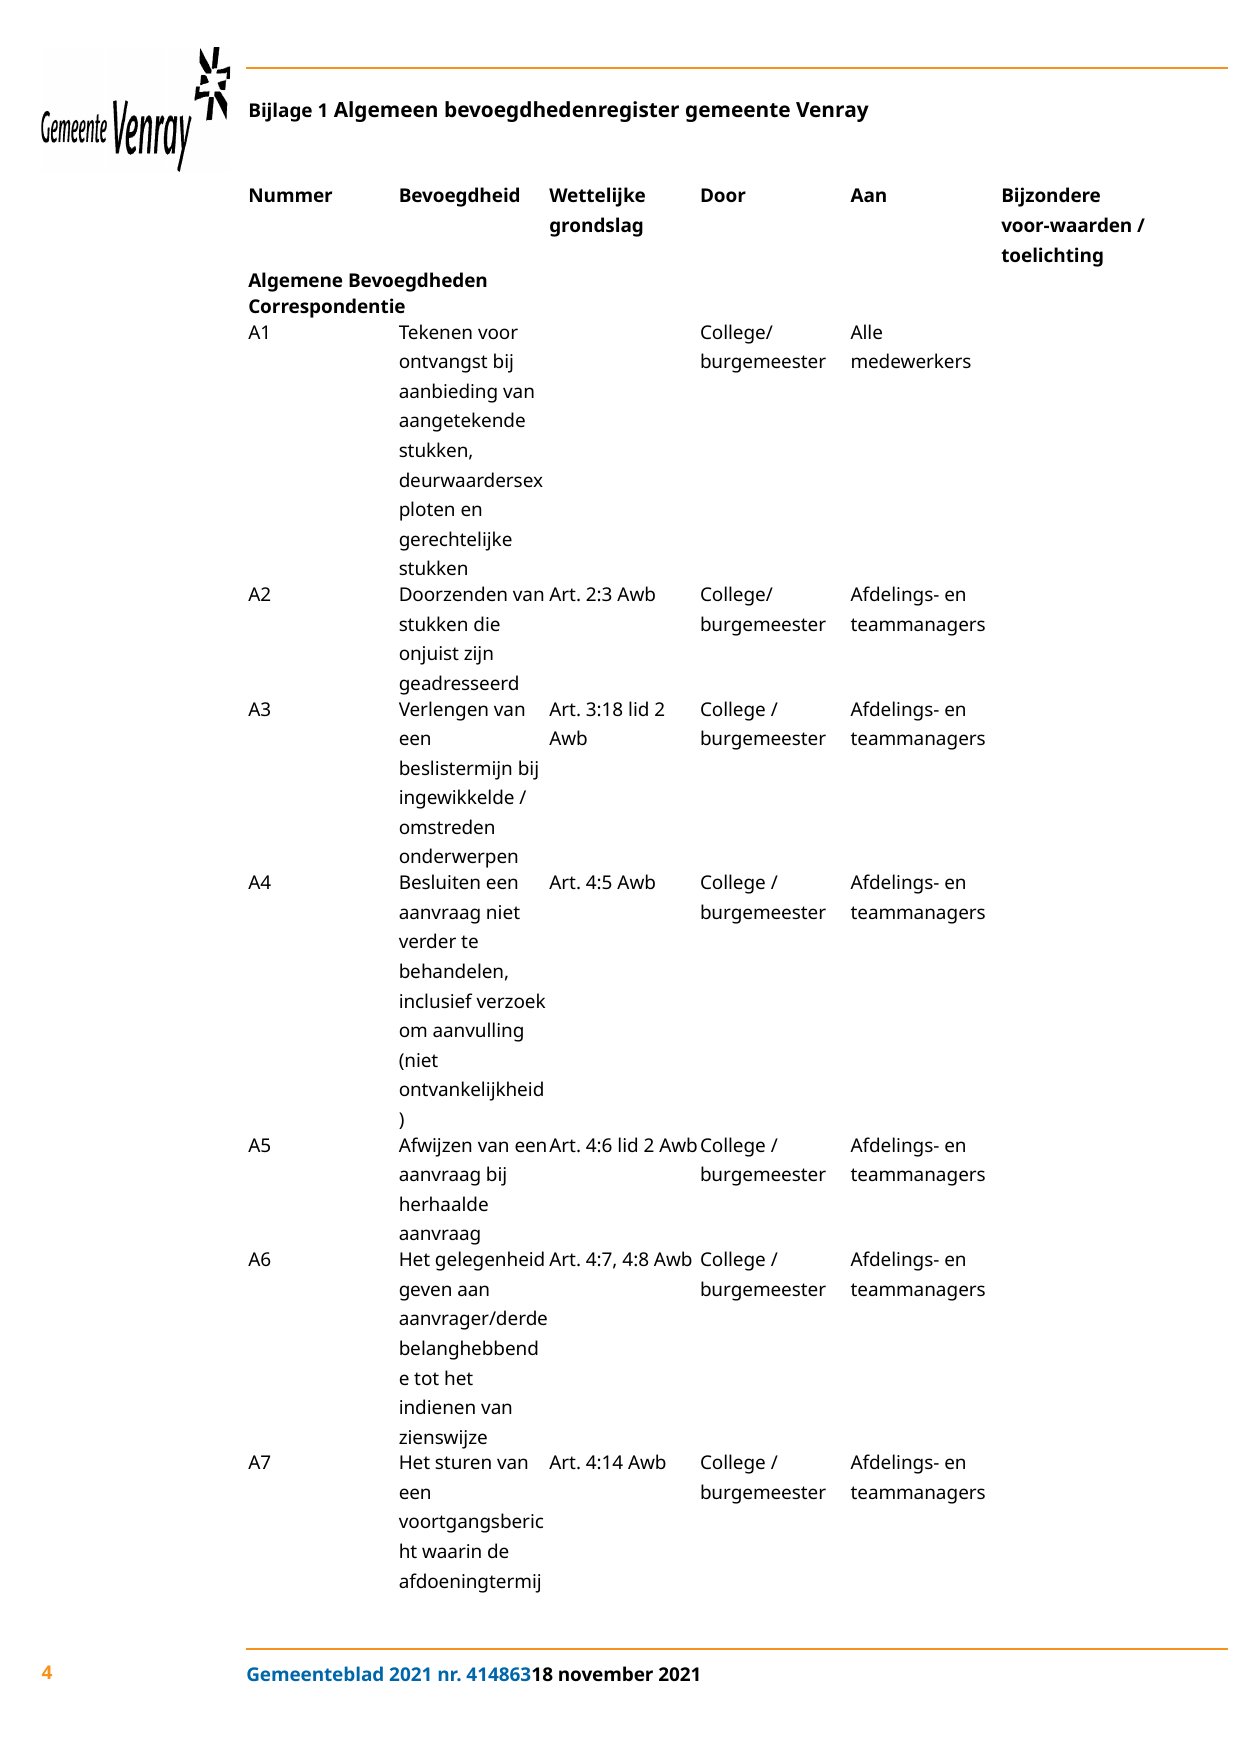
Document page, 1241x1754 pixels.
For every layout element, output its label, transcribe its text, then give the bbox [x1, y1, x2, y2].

table_cell Afdelings- en teammanagers [850, 870, 1001, 1132]
table_cell A2 [248, 581, 398, 696]
table_cell Besluiten een aanvraag niet verder te behandelen, inclusief verzoek om aanvulling (niet ontvankelijkheid) [399, 870, 549, 1132]
table_cell Art. 4:5 Awb [549, 870, 700, 1132]
table_cell A5 [248, 1132, 398, 1246]
table_cell Het sturen van een voortgangsbericht waarin de afdoeningtermij [399, 1450, 549, 1594]
table_cell Het gelegenheid geven aan aanvrager/derde belanghebbende tot het indienen van zienswijze [399, 1246, 549, 1449]
table_cell Alle medewerkers [850, 319, 1001, 581]
table_cell Afdelings- en teammanagers [850, 1450, 1001, 1594]
table_cell College / burgemeester [700, 696, 850, 869]
table_cell A1 [248, 319, 398, 581]
table_cell Afwijzen van een aanvraag bij herhaalde aanvraag [399, 1132, 549, 1246]
table_cell Doorzenden van stukken die onjuist zijn geadresseerd [399, 581, 549, 696]
table_cell [1001, 1450, 1152, 1594]
table_cell [549, 319, 700, 581]
table_cell Art. 2:3 Awb [549, 581, 700, 696]
table_cell [1001, 696, 1152, 869]
table_header Bijzondere voor-waarden / toelichting [1001, 183, 1152, 267]
table_cell Afdelings- en teammanagers [850, 1246, 1001, 1449]
table_cell [1001, 1132, 1152, 1246]
table_cell Art. 4:14 Awb [549, 1450, 700, 1594]
table_cell Afdelings- en teammanagers [850, 1132, 1001, 1246]
table_cell Tekenen voor ontvangst bij aanbieding van aangetekende stukken, deurwaardersexploten en gerechtelijke stukken [399, 319, 549, 581]
table_cell College / burgemeester [700, 1450, 850, 1594]
table_cell College/ burgemeester [700, 319, 850, 581]
table_cell Art. 4:6 lid 2 Awb [549, 1132, 700, 1246]
table_cell Algemene Bevoegdheden [248, 268, 1152, 293]
table_cell A3 [248, 696, 398, 869]
table_cell College / burgemeester [700, 1246, 850, 1449]
table_cell [1001, 870, 1152, 1132]
table_header Wettelijke grondslag [549, 183, 700, 267]
table_cell [1001, 581, 1152, 696]
table_cell A6 [248, 1246, 398, 1449]
table_header Door [700, 183, 850, 267]
text Bijlage 1 Algemeen bevoegdhedenregister gemeente Venray [248, 95, 1152, 123]
table_header Aan [850, 183, 1001, 267]
table_cell [1001, 1246, 1152, 1449]
table_header Nummer [248, 183, 398, 267]
table_cell Art. 3:18 lid 2 Awb [549, 696, 700, 869]
table_cell College / burgemeester [700, 870, 850, 1132]
table_cell A4 [248, 870, 398, 1132]
table_cell A7 [248, 1450, 398, 1594]
table_cell Correspondentie [248, 293, 1152, 319]
picture [41, 47, 231, 172]
table_cell College/ burgemeester [700, 581, 850, 696]
table_header Bevoegdheid [399, 183, 549, 267]
table_cell Verlengen van een beslistermijn bij ingewikkelde / omstreden onderwerpen [399, 696, 549, 869]
table_cell Afdelings- en teammanagers [850, 581, 1001, 696]
table_cell Art. 4:7, 4:8 Awb [549, 1246, 700, 1449]
table_cell [1001, 319, 1152, 581]
table_cell Afdelings- en teammanagers [850, 696, 1001, 869]
table_cell College / burgemeester [700, 1132, 850, 1246]
